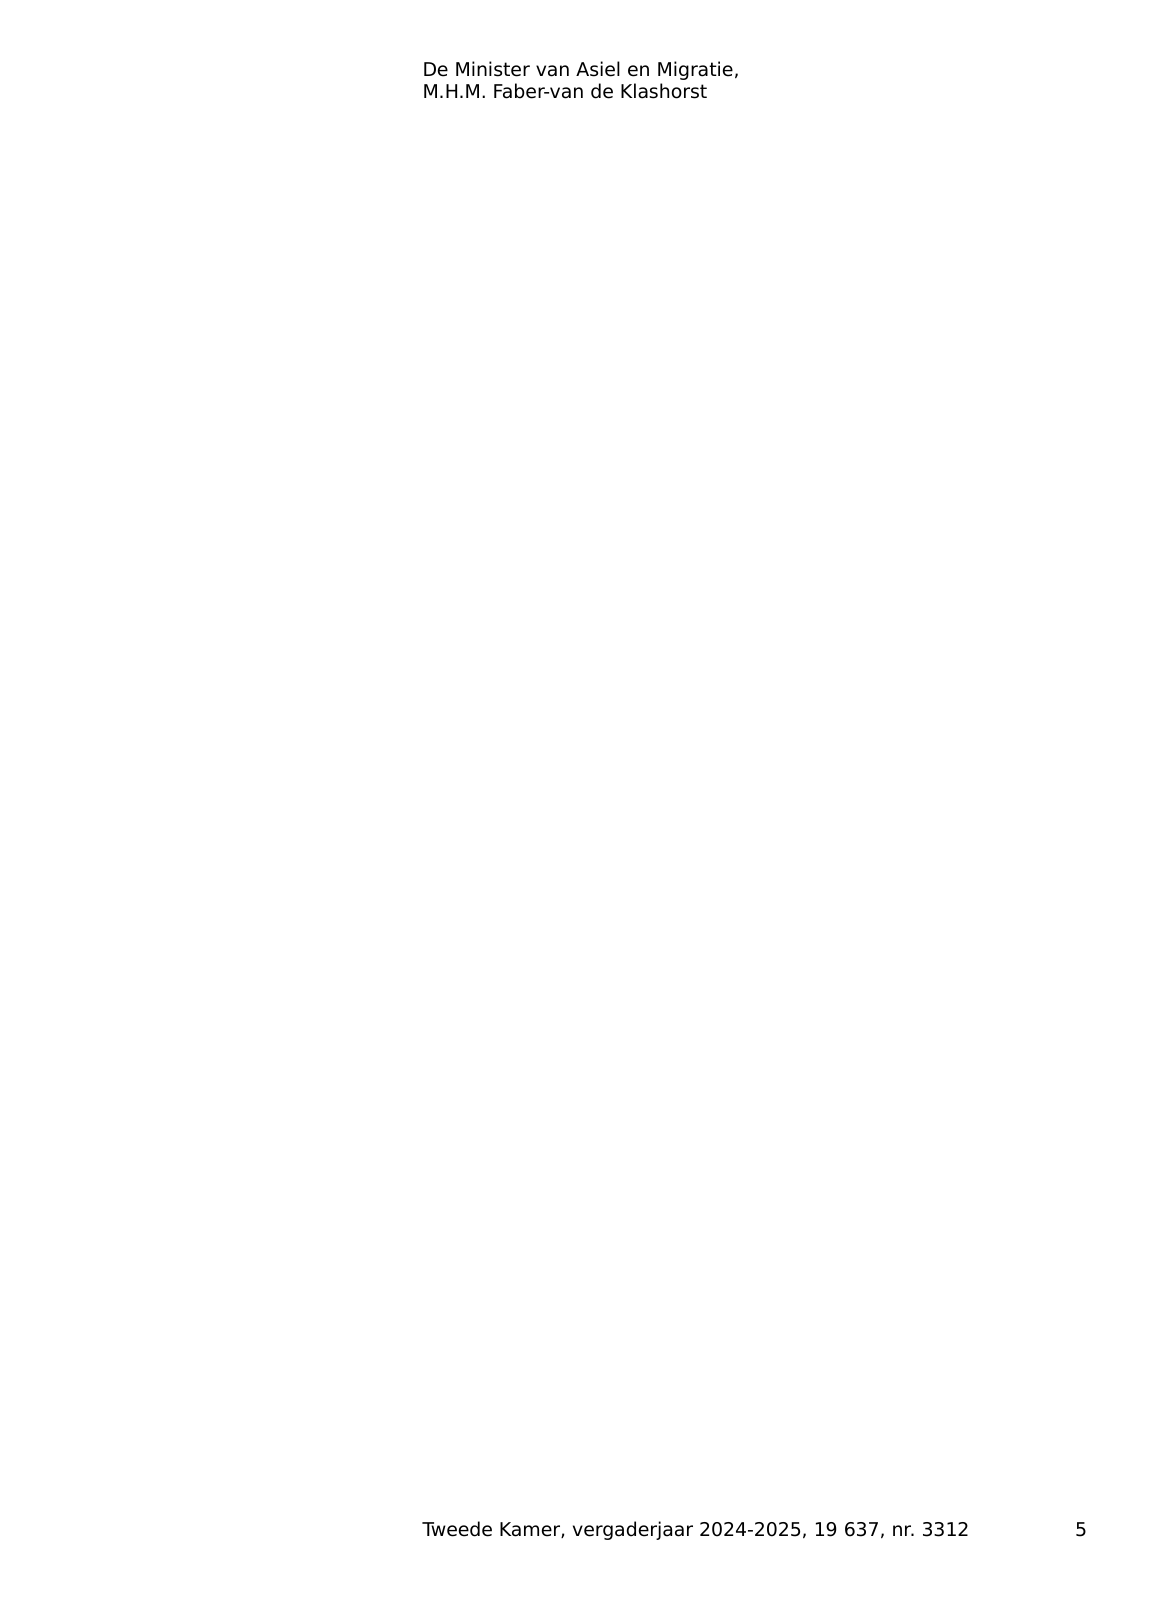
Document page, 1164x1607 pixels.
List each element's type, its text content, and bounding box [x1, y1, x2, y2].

text De Minister van Asiel en Migratie, M.H.M. Faber-van de Klashorst [422, 59, 1087, 103]
